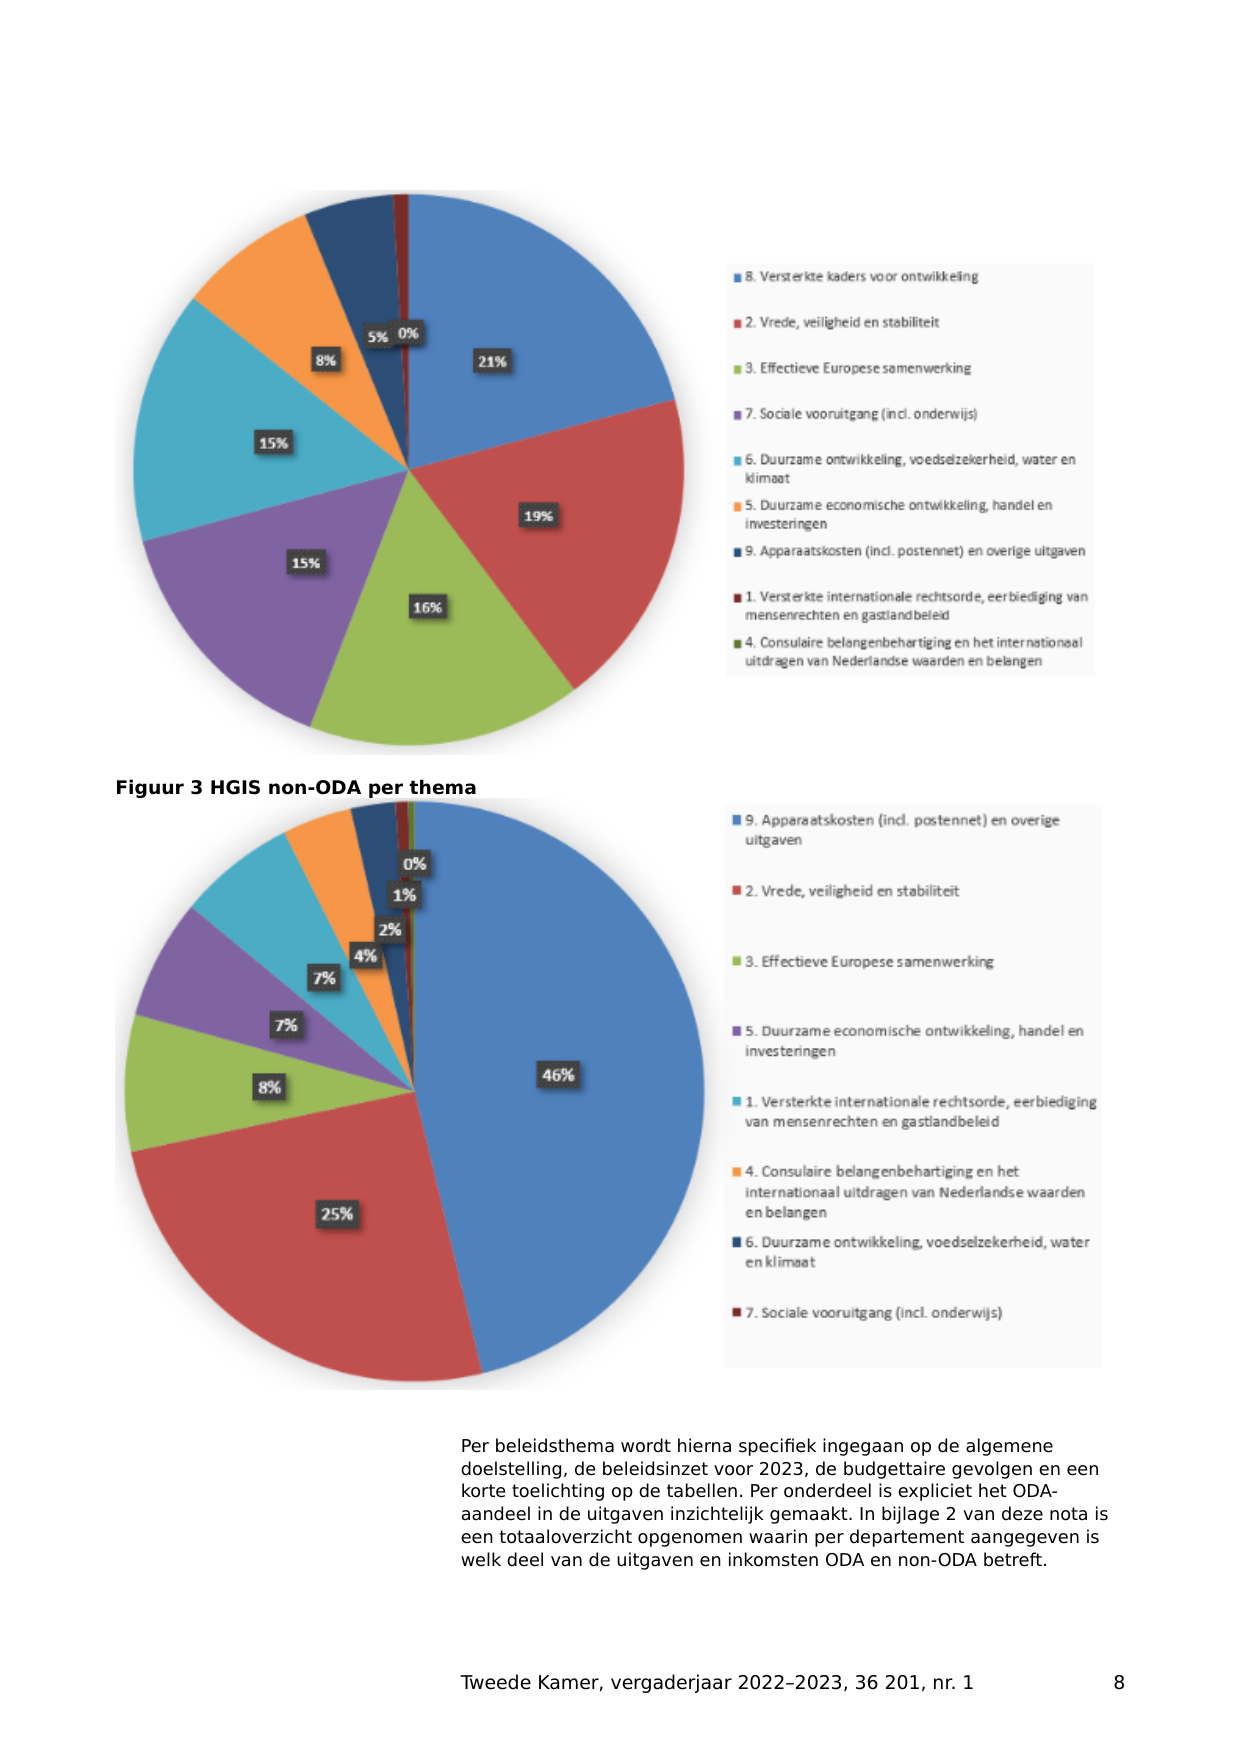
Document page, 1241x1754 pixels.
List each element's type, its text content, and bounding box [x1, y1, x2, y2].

title Figuur 3 HGIS non-ODA per thema [115, 777, 1125, 798]
text Per beleidsthema wordt hierna specifiek ingegaan op de algemene doelstelling, de beleidsinzet voor 2023, de budgettaire gevolgen en een korte toelichting op de tabellen. Per onderdeel is expliciet het ODA-aandeel in de uitgaven inzichtelijk gemaakt. In bijlage 2 van deze nota is een totaaloverzicht opgenomen waarin per departement aangegeven is welk deel van de uitgaven en inkomsten ODA en non-ODA betreft. [461, 1434, 1125, 1571]
